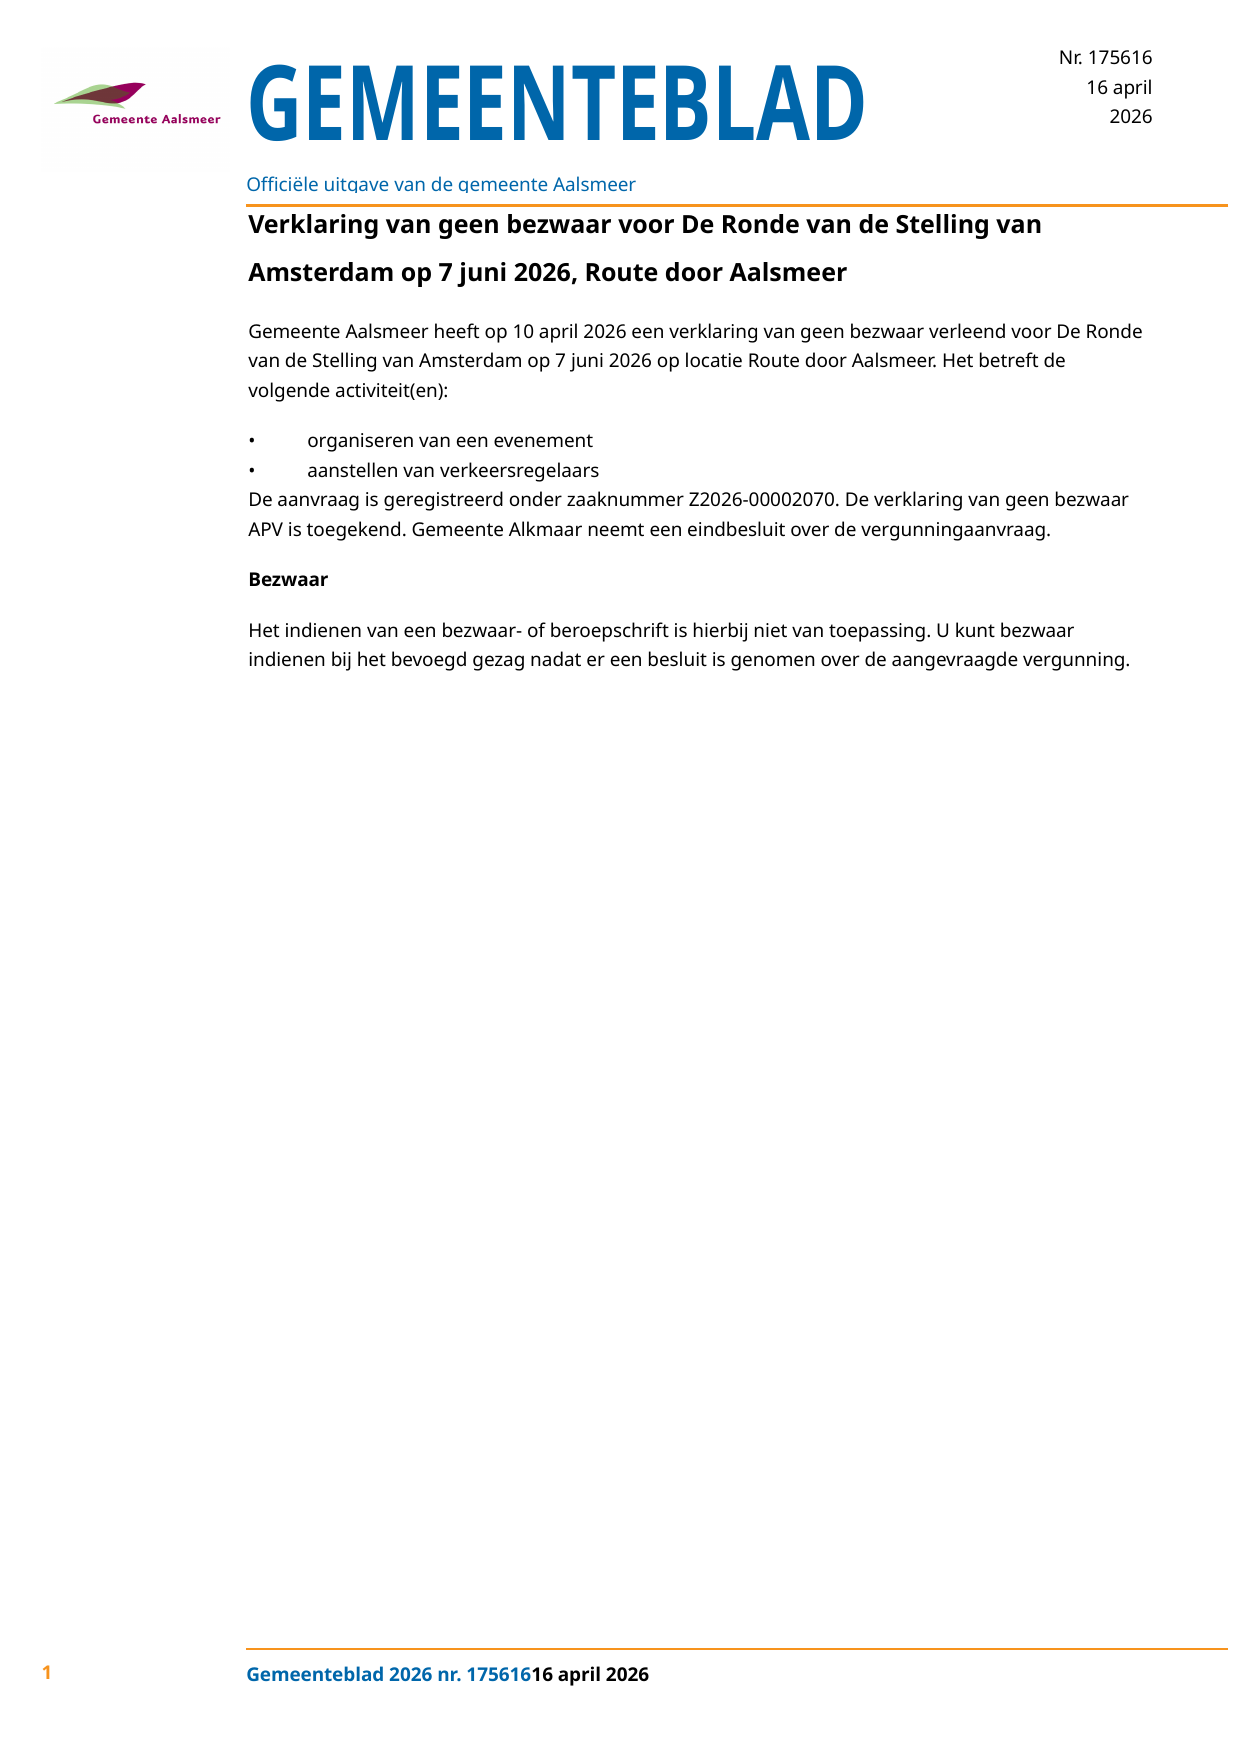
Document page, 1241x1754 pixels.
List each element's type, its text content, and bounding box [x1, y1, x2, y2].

picture [41, 47, 231, 172]
text Het indienen van een bezwaar- of beroepschrift is hierbij niet van toepassing. U kunt bezwaar indienen bij het bevoegd gezag nadat er een besluit is genomen over de aangevraagde vergunning. [248, 617, 1152, 672]
list aanstellen van verkeersregelaars [248, 457, 1152, 483]
list organiseren van een evenement [248, 427, 1152, 453]
text De aanvraag is geregistreerd onder zaaknummer Z2026-00002070. De verklaring van geen bezwaar APV is toegekend. Gemeente Alkmaar neemt een eindbesluit over de vergunningaanvraag. [248, 487, 1152, 542]
text Verklaring van geen bezwaar voor De Ronde van de Stelling van Amsterdam op 7 juni 2026, Route door Aalsmeer [248, 207, 1152, 288]
text Gemeente Aalsmeer heeft op 10 april 2026 een verklaring van geen bezwaar verleend voor De Ronde van de Stelling van Amsterdam op 7 juni 2026 op locatie Route door Aalsmeer. Het betreft de volgende activiteit(en): [248, 318, 1152, 403]
text Bezwaar [248, 567, 1152, 592]
